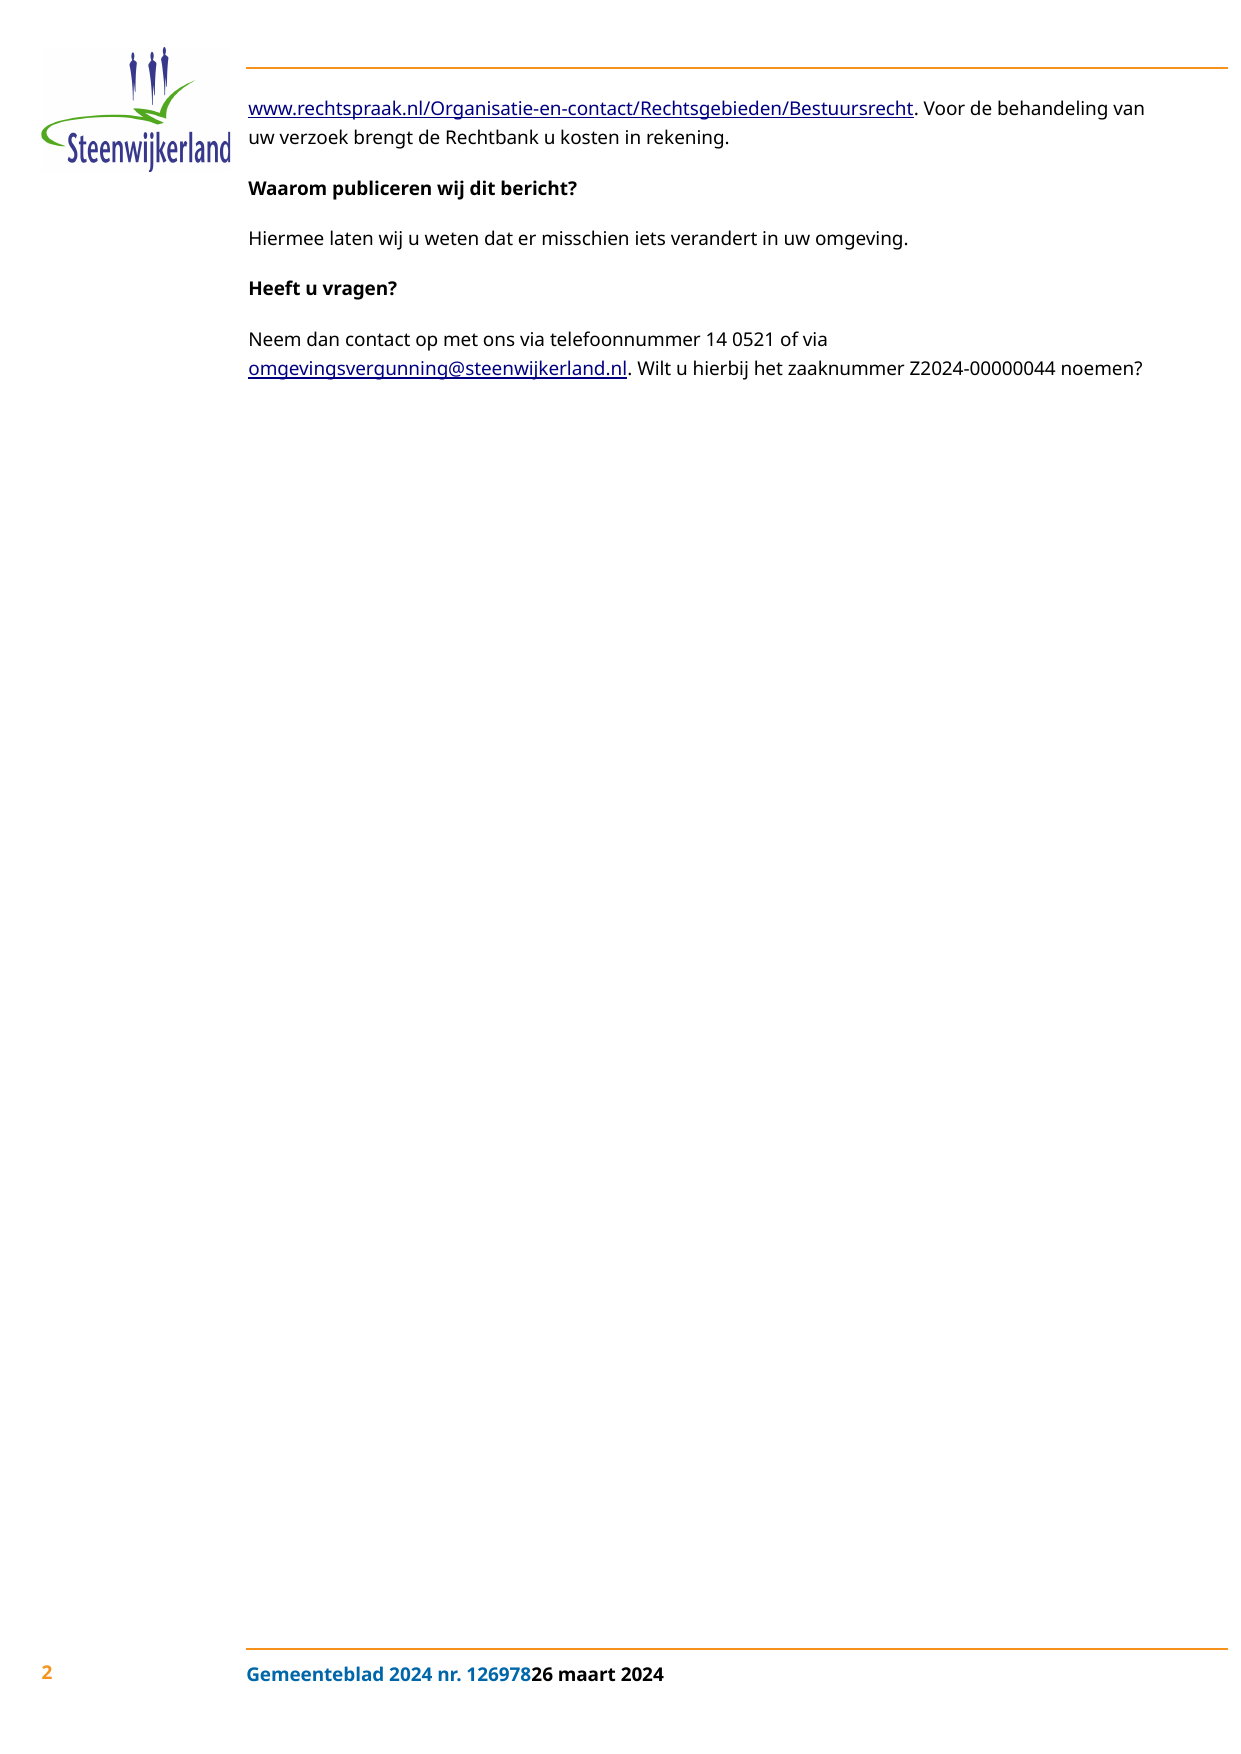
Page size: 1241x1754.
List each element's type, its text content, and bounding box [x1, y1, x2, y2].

text Hiermee laten wij u weten dat er misschien iets verandert in uw omgeving. [248, 225, 1152, 251]
text Heeft u vragen? [248, 276, 1152, 301]
text Waarom publiceren wij dit bericht? [248, 175, 1152, 201]
text www.rechtspraak.nl/Organisatie-en-contact/Rechtsgebieden/Bestuursrecht. Voor de behandeling van uw verzoek brengt de Rechtbank u kosten in rekening. [248, 95, 1152, 150]
picture [41, 47, 231, 172]
text Neem dan contact op met ons via telefoonnummer 14 0521 of via omgevingsvergunning@steenwijkerland.nl. Wilt u hierbij het zaaknummer Z2024-00000044 noemen? [248, 326, 1152, 381]
